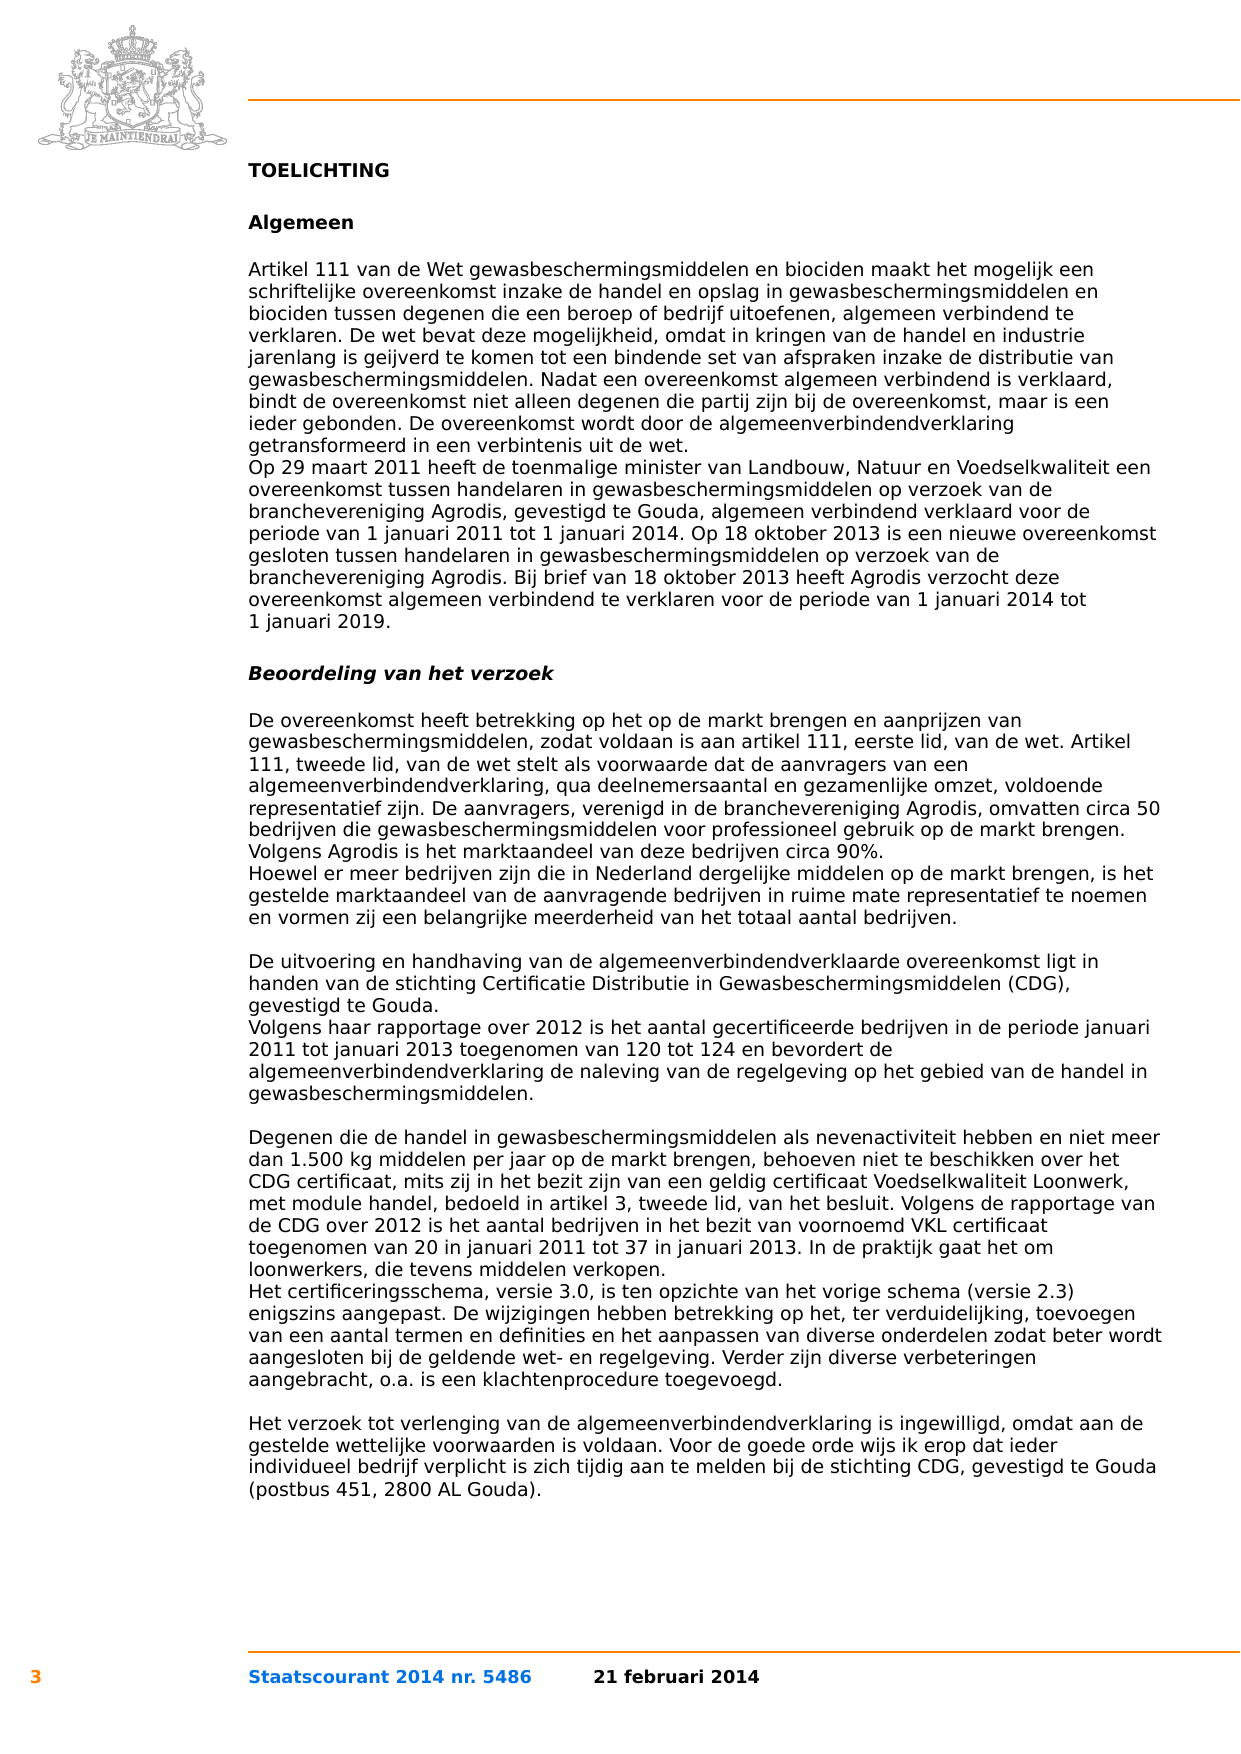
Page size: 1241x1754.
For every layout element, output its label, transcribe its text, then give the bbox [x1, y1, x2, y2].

subtitle Algemeen [248, 212, 1163, 234]
text Op 29 maart 2011 heeft de toenmalige minister van Landbouw, Natuur en Voedselkwaliteit een overeenkomst tussen handelaren in gewasbeschermingsmiddelen op verzoek van de branchevereniging Agrodis, gevestigd te Gouda, algemeen verbindend verklaard voor de periode van 1 januari 2011 tot 1 januari 2014. Op 18 oktober 2013 is een nieuwe overeenkomst gesloten tussen handelaren in gewasbeschermingsmiddelen op verzoek van de branchevereniging Agrodis. Bij brief van 18 oktober 2013 heeft Agrodis verzocht deze overeenkomst algemeen verbindend te verklaren voor de periode van 1 januari 2014 tot 1 januari 2019. [248, 457, 1163, 632]
picture [38, 25, 227, 150]
subtitle TOELICHTING [248, 160, 1163, 182]
text Volgens haar rapportage over 2012 is het aantal gecertificeerde bedrijven in de periode januari 2011 tot januari 2013 toegenomen van 120 tot 124 en bevordert de algemeenverbindendverklaring de naleving van de regelgeving op het gebied van de handel in gewasbeschermingsmiddelen. [248, 1017, 1163, 1105]
text Artikel 111 van de Wet gewasbeschermingsmiddelen en biociden maakt het mogelijk een schriftelijke overeenkomst inzake de handel en opslag in gewasbeschermingsmiddelen en biociden tussen degenen die een beroep of bedrijf uitoefenen, algemeen verbindend te verklaren. De wet bevat deze mogelijkheid, omdat in kringen van de handel en industrie jarenlang is geijverd te komen tot een bindende set van afspraken inzake de distributie van gewasbeschermingsmiddelen. Nadat een overeenkomst algemeen verbindend is verklaard, bindt de overeenkomst niet alleen degenen die partij zijn bij de overeenkomst, maar is een ieder gebonden. De overeenkomst wordt door de algemeenverbindendverklaring getransformeerd in een verbintenis uit de wet. [248, 259, 1163, 457]
text Hoewel er meer bedrijven zijn die in Nederland dergelijke middelen op de markt brengen, is het gestelde marktaandeel van de aanvragende bedrijven in ruime mate representatief te noemen en vormen zij een belangrijke meerderheid van het totaal aantal bedrijven. [248, 863, 1163, 929]
text Het verzoek tot verlenging van de algemeenverbindendverklaring is ingewilligd, omdat aan de gestelde wettelijke voorwaarden is voldaan. Voor de goede orde wijs ik erop dat ieder individueel bedrijf verplicht is zich tijdig aan te melden bij de stichting CDG, gevestigd te Gouda (postbus 451, 2800 AL Gouda). [248, 1412, 1163, 1500]
subtitle Beoordeling van het verzoek [248, 662, 1163, 684]
text Het certificeringsschema, versie 3.0, is ten opzichte van het vorige schema (versie 2.3) enigszins aangepast. De wijzigingen hebben betrekking op het, ter verduidelijking, toevoegen van een aantal termen en definities en het aanpassen van diverse onderdelen zodat beter wordt aangesloten bij de geldende wet- en regelgeving. Verder zijn diverse verbeteringen aangebracht, o.a. is een klachtenprocedure toegevoegd. [248, 1281, 1163, 1391]
text De uitvoering en handhaving van de algemeenverbindendverklaarde overeenkomst ligt in handen van de stichting Certificatie Distributie in Gewasbeschermingsmiddelen (CDG), gevestigd te Gouda. [248, 951, 1163, 1017]
text Degenen die de handel in gewasbeschermingsmiddelen als nevenactiviteit hebben en niet meer dan 1.500 kg middelen per jaar op de markt brengen, behoeven niet te beschikken over het CDG certificaat, mits zij in het bezit zijn van een geldig certificaat Voedselkwaliteit Loonwerk, met module handel, bedoeld in artikel 3, tweede lid, van het besluit. Volgens de rapportage van de CDG over 2012 is het aantal bedrijven in het bezit van voornoemd VKL certificaat toegenomen van 20 in januari 2011 tot 37 in januari 2013. In de praktijk gaat het om loonwerkers, die tevens middelen verkopen. [248, 1127, 1163, 1281]
text De overeenkomst heeft betrekking op het op de markt brengen en aanprijzen van gewasbeschermingsmiddelen, zodat voldaan is aan artikel 111, eerste lid, van de wet. Artikel 111, tweede lid, van de wet stelt als voorwaarde dat de aanvragers van een algemeenverbindendverklaring, qua deelnemersaantal en gezamenlijke omzet, voldoende representatief zijn. De aanvragers, verenigd in de branchevereniging Agrodis, omvatten circa 50 bedrijven die gewasbeschermingsmiddelen voor professioneel gebruik op de markt brengen. Volgens Agrodis is het marktaandeel van deze bedrijven circa 90%. [248, 709, 1163, 863]
